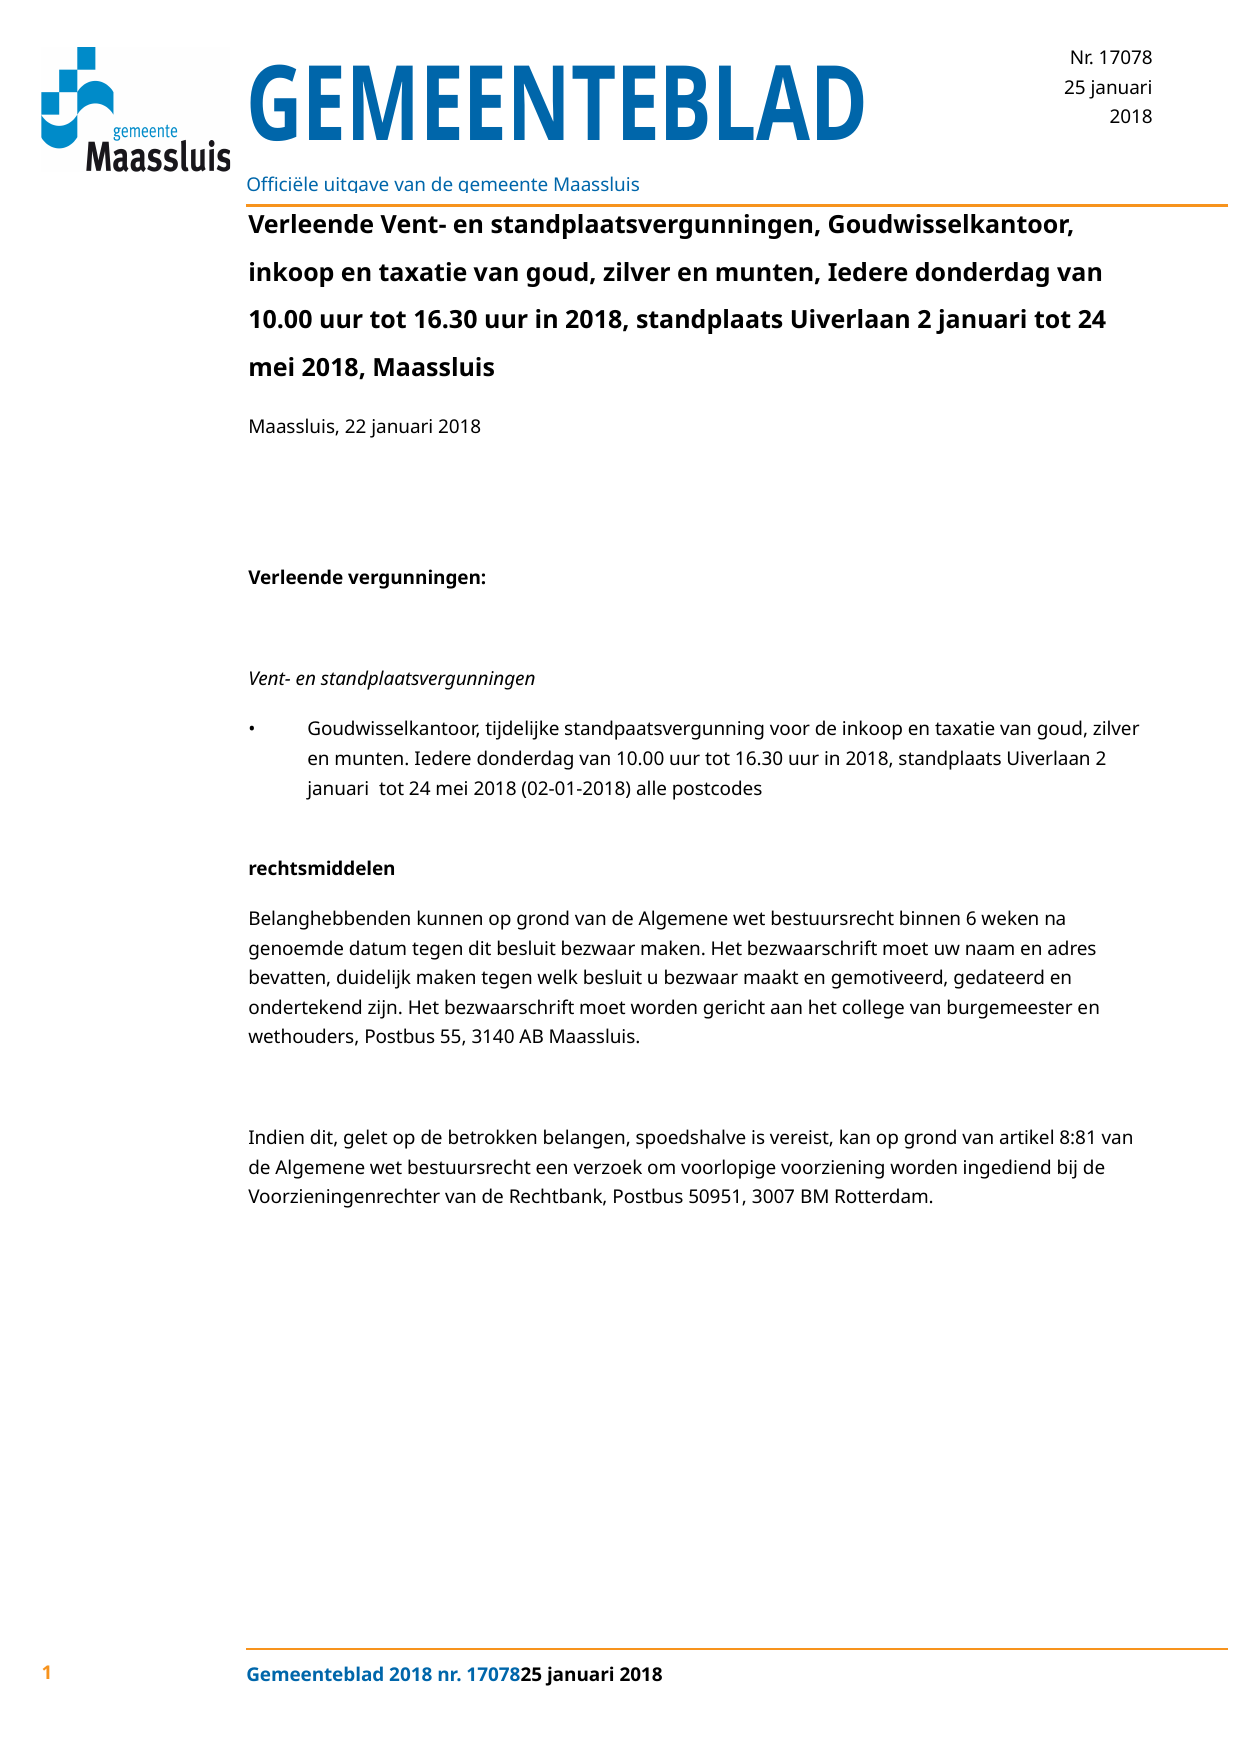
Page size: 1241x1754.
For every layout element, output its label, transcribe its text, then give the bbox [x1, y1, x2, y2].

picture [41, 47, 231, 172]
text Verleende vergunningen: [248, 564, 1152, 590]
text Verleende Vent- en standplaatsvergunningen, Goudwisselkantoor, inkoop en taxatie van goud, zilver en munten, Iedere donderdag van 10.00 uur tot 16.30 uur in 2018, standplaats Uiverlaan 2 januari tot 24 mei 2018, Maassluis [248, 207, 1152, 384]
list Goudwisselkantoor, tijdelijke standpaatsvergunning voor de inkoop en taxatie van goud, zilver en munten. Iedere donderdag van 10.00 uur tot 16.30 uur in 2018, standplaats Uiverlaan 2 januari tot 24 mei 2018 (02-01-2018) alle postcodes [248, 716, 1152, 801]
text Vent- en standplaatsvergunningen [248, 665, 1152, 691]
text Belanghebbenden kunnen op grond van de Algemene wet bestuursrecht binnen 6 weken na genoemde datum tegen dit besluit bezwaar maken. Het bezwaarschrift moet uw naam en adres bevatten, duidelijk maken tegen welk besluit u bezwaar maakt en gemotiveerd, gedateerd en ondertekend zijn. Het bezwaarschrift moet worden gericht aan het college van burgemeester en wethouders, Postbus 55, 3140 AB Maassluis. [248, 905, 1152, 1049]
text Indien dit, gelet op de betrokken belangen, spoedshalve is vereist, kan op grond van artikel 8:81 van de Algemene wet bestuursrecht een verzoek om voorlopige voorziening worden ingediend bij de Voorzieningenrechter van de Rechtbank, Postbus 50951, 3007 BM Rotterdam. [248, 1124, 1152, 1209]
text rechtsmiddelen [248, 855, 1152, 881]
picture [41, 47, 77, 92]
text Maassluis, 22 januari 2018 [248, 413, 1152, 439]
